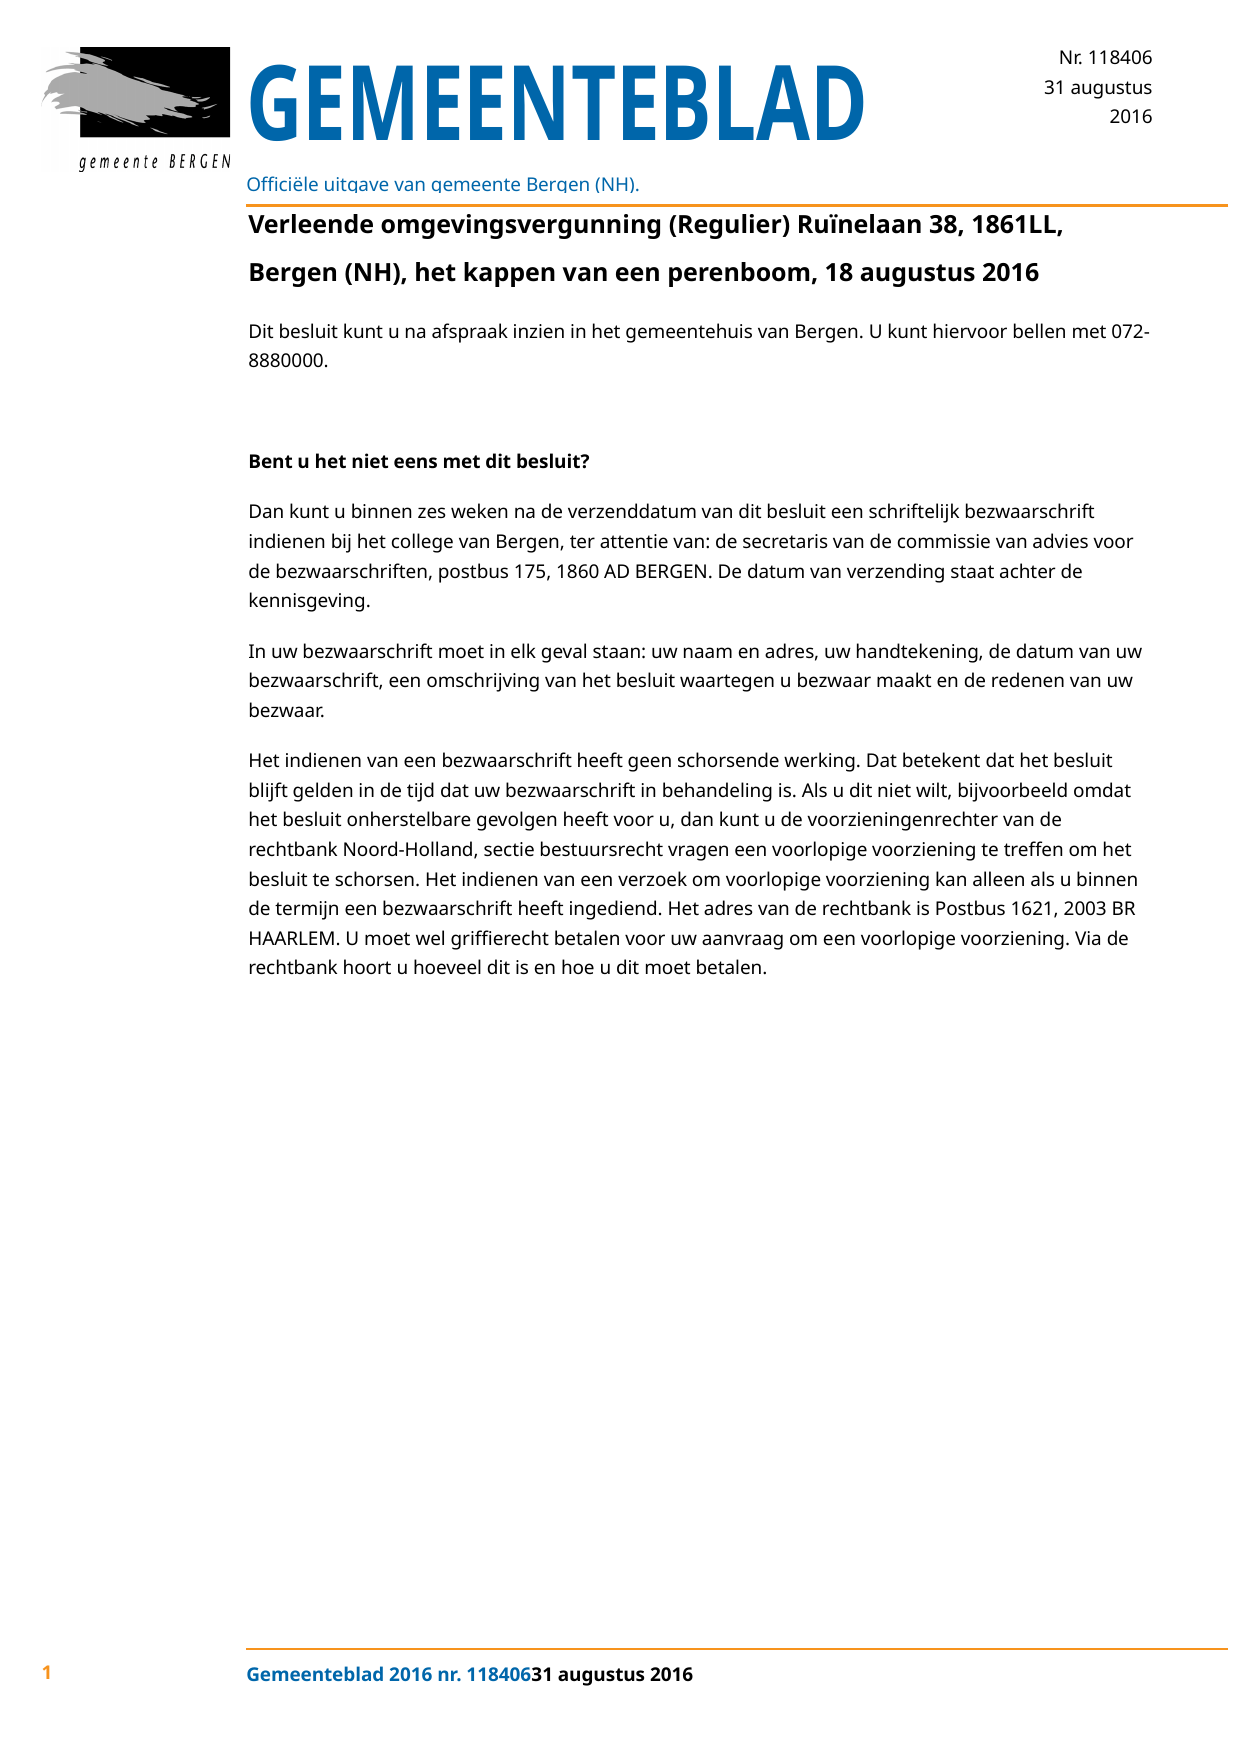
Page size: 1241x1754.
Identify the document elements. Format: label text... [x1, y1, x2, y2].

text Dan kunt u binnen zes weken na de verzenddatum van dit besluit een schriftelijk bezwaarschrift indienen bij het college van Bergen, ter attentie van: de secretaris van de commissie van advies voor de bezwaarschriften, postbus 175, 1860 AD BERGEN. De datum van verzending staat achter de kennisgeving. [248, 499, 1152, 613]
text Dit besluit kunt u na afspraak inzien in het gemeentehuis van Bergen. U kunt hiervoor bellen met 072-8880000. [248, 318, 1152, 373]
text Verleende omgevingsvergunning (Regulier) Ruïnelaan 38, 1861LL, Bergen (NH), het kappen van een perenboom, 18 augustus 2016 [248, 207, 1152, 288]
text Bent u het niet eens met dit besluit? [248, 448, 1152, 474]
picture [41, 47, 231, 172]
text Het indienen van een bezwaarschrift heeft geen schorsende werking. Dat betekent dat het besluit blijft gelden in de tijd dat uw bezwaarschrift in behandeling is. Als u dit niet wilt, bijvoorbeeld omdat het besluit onherstelbare gevolgen heeft voor u, dan kunt u de voorzieningenrechter van de rechtbank Noord-Holland, sectie bestuursrecht vragen een voorlopige voorziening te treffen om het besluit te schorsen. Het indienen van een verzoek om voorlopige voorziening kan alleen als u binnen de termijn een bezwaarschrift heeft ingediend. Het adres van de rechtbank is Postbus 1621, 2003 BR HAARLEM. U moet wel griffierecht betalen voor uw aanvraag om een voorlopige voorziening. Via de rechtbank hoort u hoeveel dit is en hoe u dit moet betalen. [248, 747, 1152, 980]
text In uw bezwaarschrift moet in elk geval staan: uw naam en adres, uw handtekening, de datum van uw bezwaarschrift, een omschrijving van het besluit waartegen u bezwaar maakt en de redenen van uw bezwaar. [248, 638, 1152, 723]
